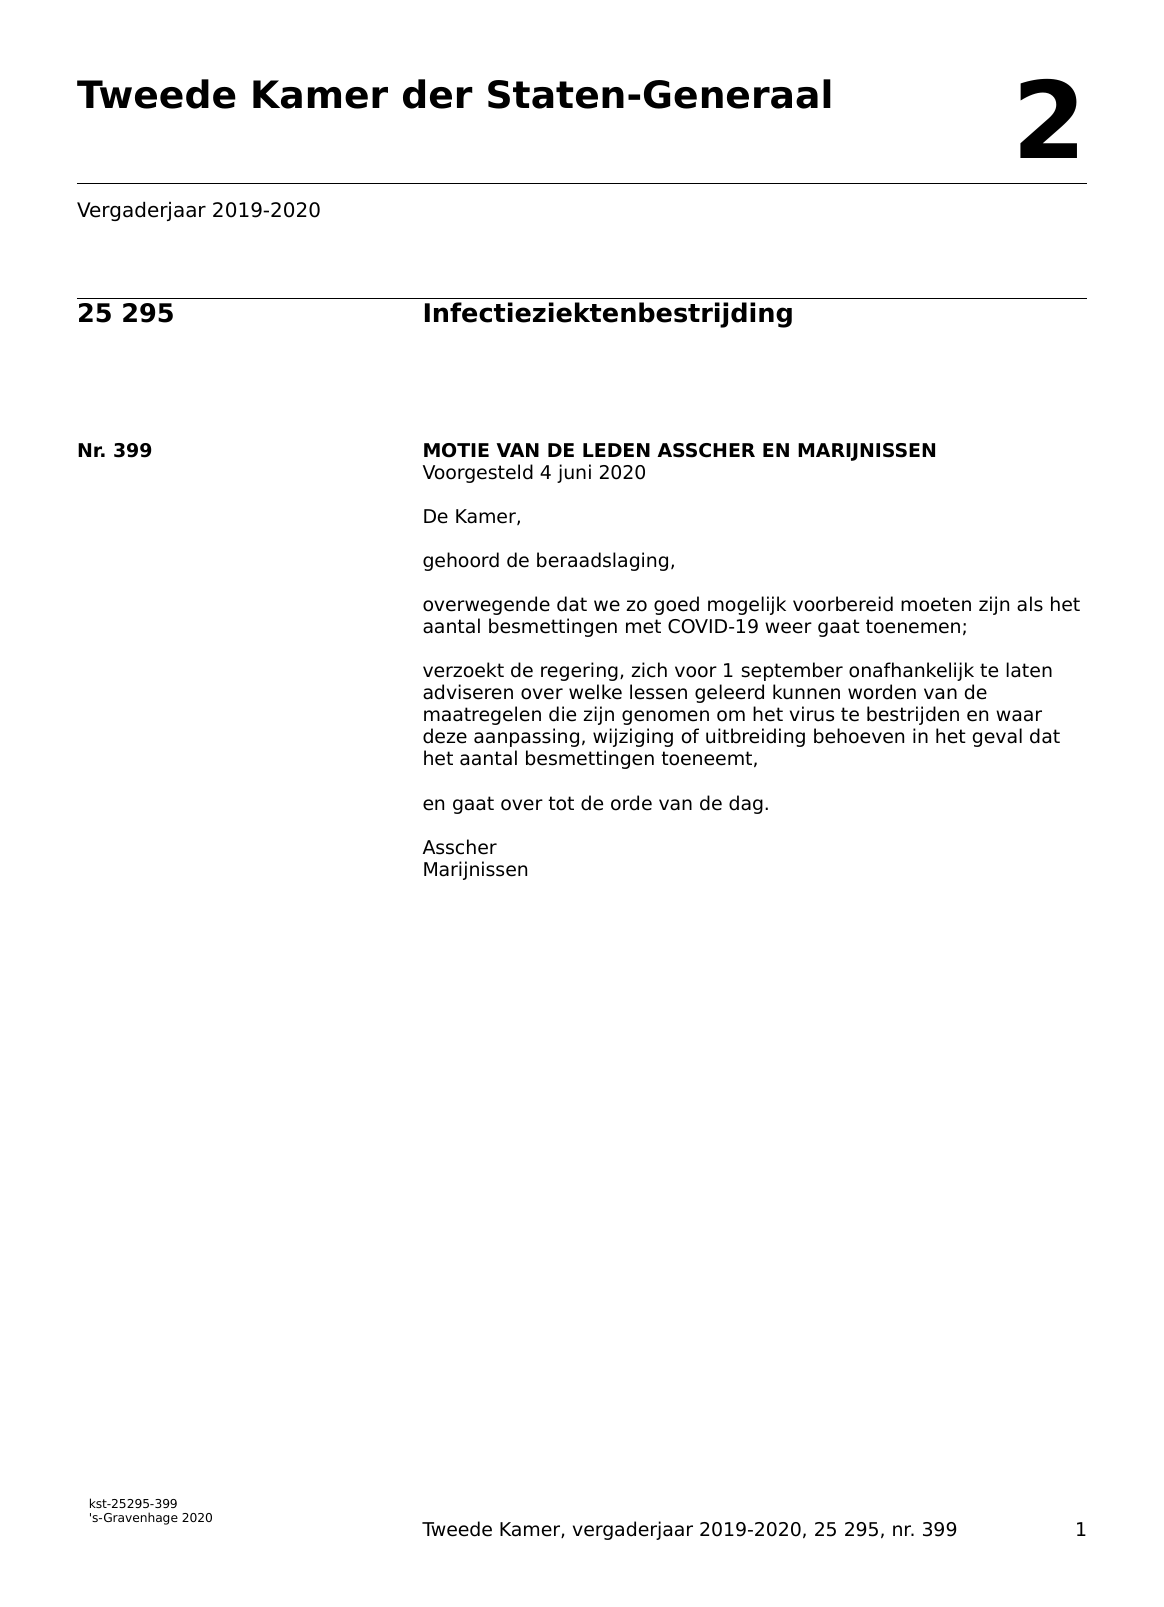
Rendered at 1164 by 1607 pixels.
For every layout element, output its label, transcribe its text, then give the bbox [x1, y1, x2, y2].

text gehoord de beraadslaging, [422, 550, 1087, 572]
text Marijnissen [422, 858, 1087, 881]
subtitle 25 295 Infectieziektenbestrijding [77, 299, 1087, 329]
table_cell Vergaderjaar 2019-2020 [77, 184, 1087, 298]
text Voorgesteld 4 juni 2020 [422, 462, 1087, 484]
text Asscher [422, 837, 1087, 858]
text De Kamer, [422, 506, 1087, 528]
text verzoekt de regering, zich voor 1 september onafhankelijk te laten adviseren over welke lessen geleerd kunnen worden van de maatregelen die zijn genomen om het virus te bestrijden en waar deze aanpassing, wijziging of uitbreiding behoeven in het geval dat het aantal besmettingen toeneemt, [422, 660, 1087, 770]
text 's-Gravenhage 2020 [88, 1511, 323, 1525]
text en gaat over tot de orde van de dag. [422, 792, 1087, 814]
table_header Tweede Kamer der Staten-Generaal [77, 59, 886, 183]
table_header 2 [886, 59, 1087, 183]
text overwegende dat we zo goed mogelijk voorbereid moeten zijn als het aantal besmettingen met COVID-19 weer gaat toenemen; [422, 594, 1087, 638]
subtitle Nr. 399 MOTIE VAN DE LEDEN ASSCHER EN MARIJNISSEN [77, 440, 1087, 462]
text kst-25295-399 [88, 1497, 323, 1511]
